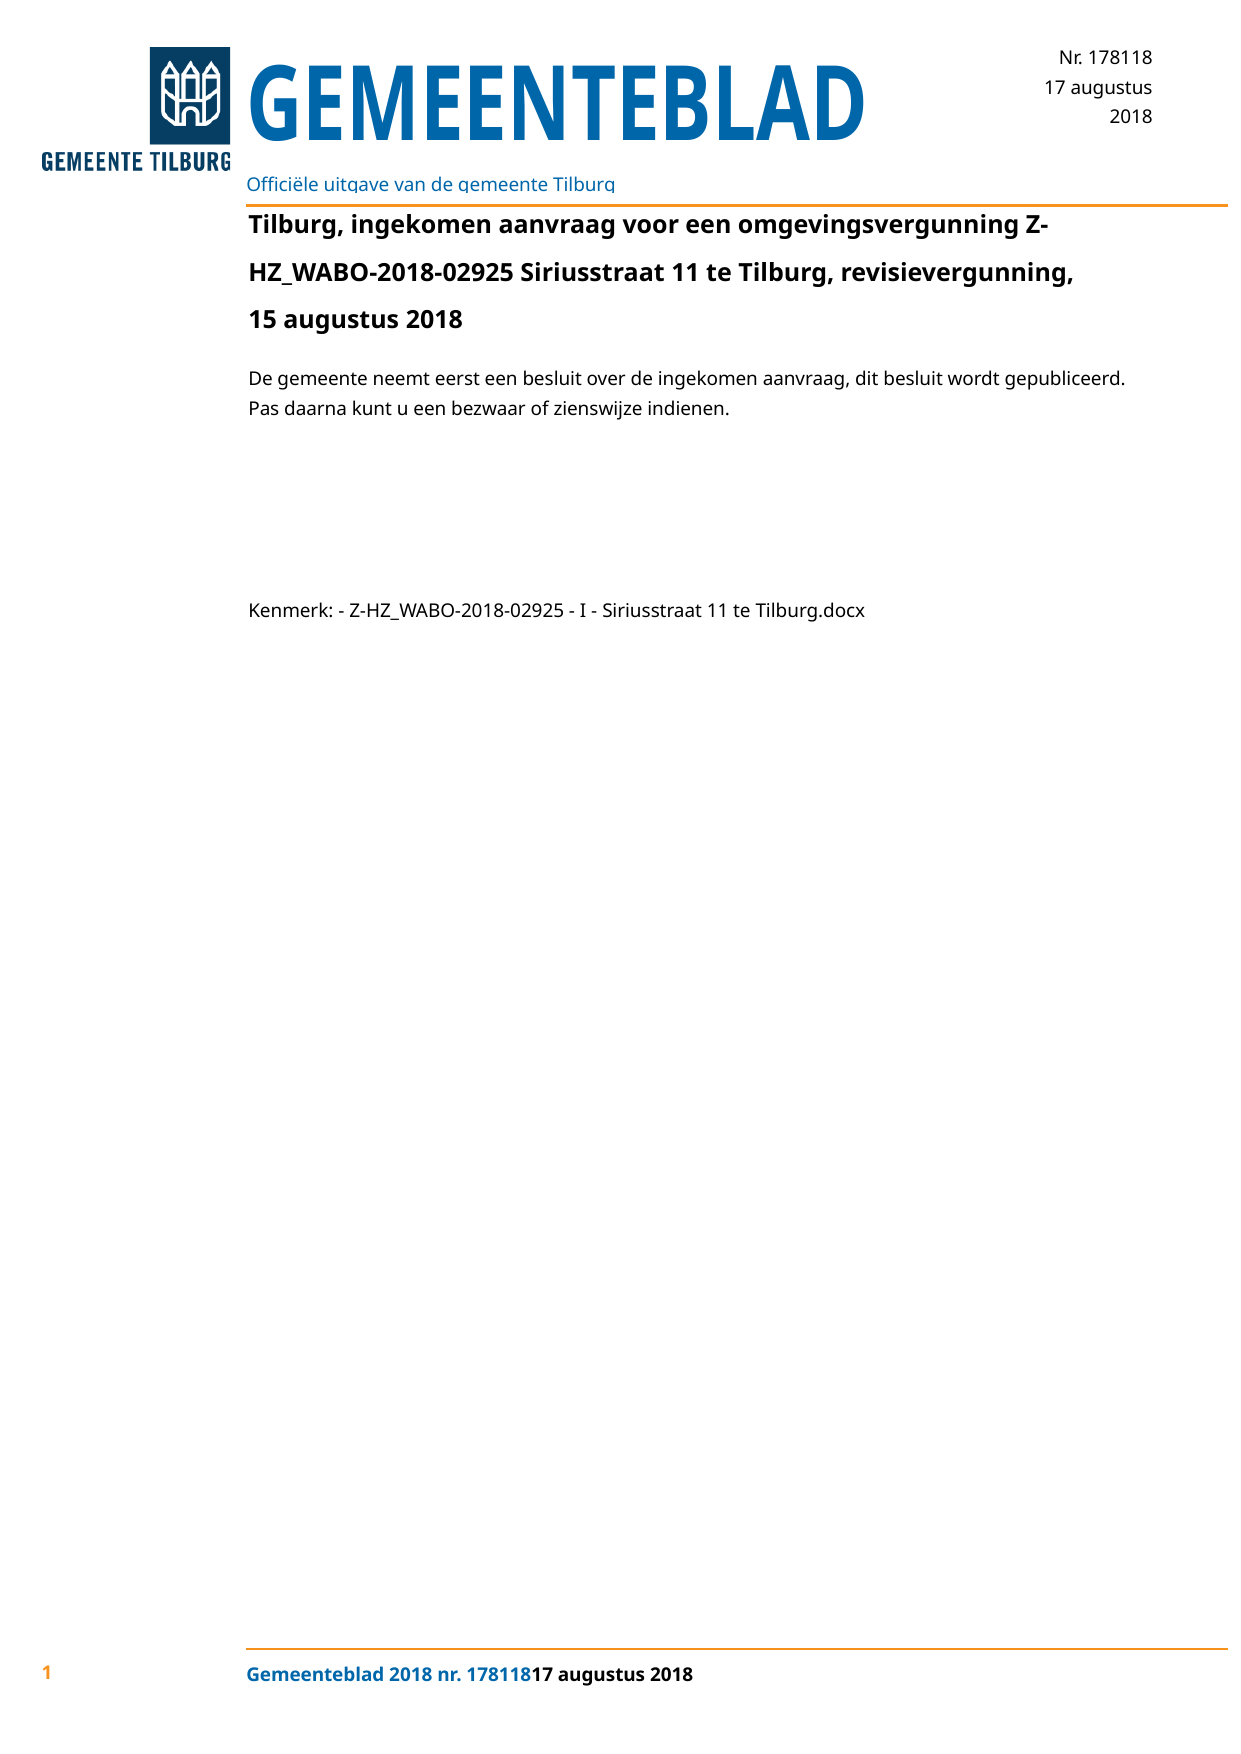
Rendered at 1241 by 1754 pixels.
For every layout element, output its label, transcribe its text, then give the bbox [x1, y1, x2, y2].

text De gemeente neemt eerst een besluit over de ingekomen aanvraag, dit besluit wordt gepubliceerd. Pas daarna kunt u een bezwaar of zienswijze indienen. [248, 366, 1152, 421]
text Tilburg, ingekomen aanvraag voor een omgevingsvergunning Z-HZ_WABO-2018-02925 Siriusstraat 11 te Tilburg, revisievergunning, 15 augustus 2018 [248, 207, 1152, 336]
text Kenmerk: - Z-HZ_WABO-2018-02925 - I - Siriusstraat 11 te Tilburg.docx [248, 597, 1152, 622]
picture [41, 47, 231, 172]
